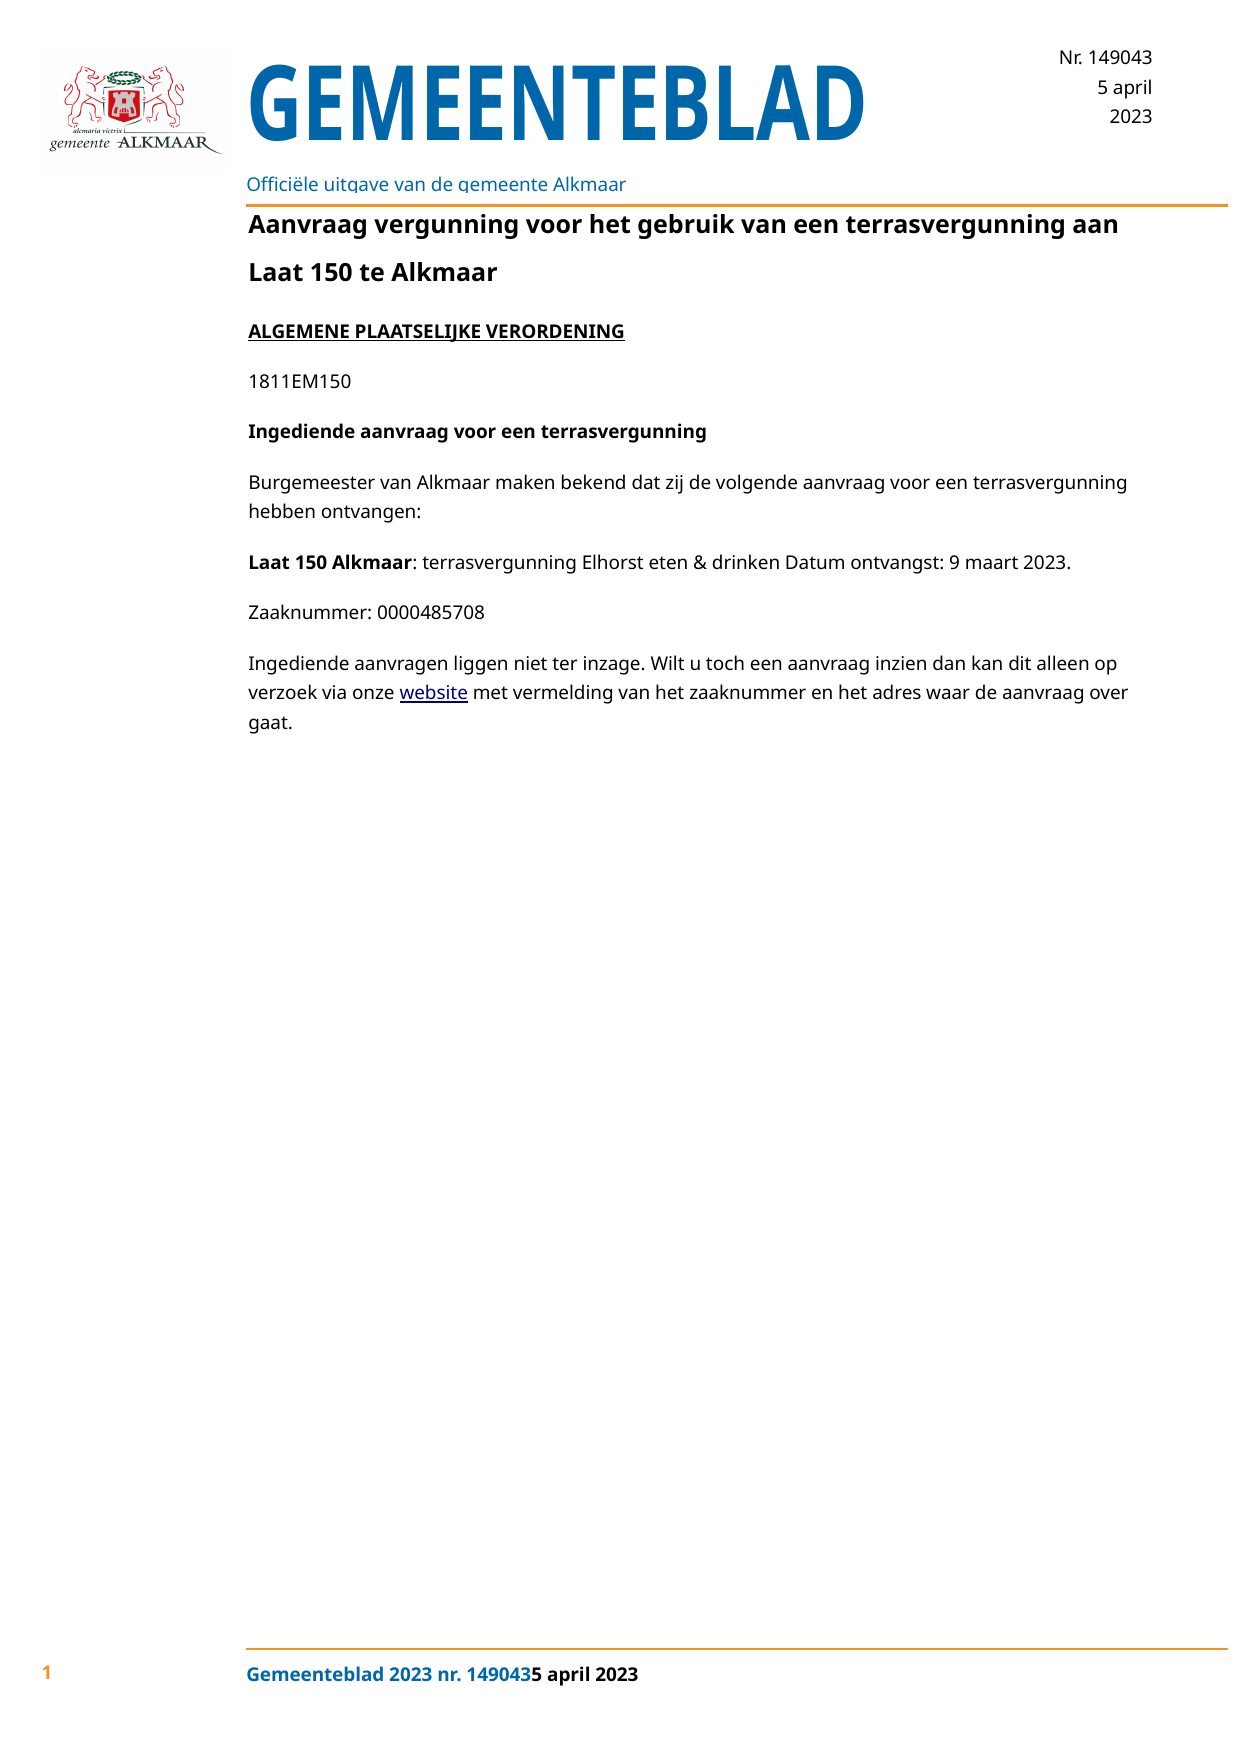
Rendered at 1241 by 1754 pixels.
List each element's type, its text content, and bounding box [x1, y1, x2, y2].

text 1811EM150 [248, 368, 1152, 394]
text Laat 150 Alkmaar: terrasvergunning Elhorst eten & drinken Datum ontvangst: 9 maart 2023. [248, 549, 1152, 575]
text ALGEMENE PLAATSELIJKE VERORDENING [248, 318, 1152, 344]
text Zaaknummer: 0000485708 [248, 599, 1152, 625]
text Ingediende aanvraag voor een terrasvergunning [248, 419, 1152, 444]
text Ingediende aanvragen liggen niet ter inzage. Wilt u toch een aanvraag inzien dan kan dit alleen op verzoek via onze website met vermelding van het zaaknummer en het adres waar de aanvraag over gaat. [248, 650, 1152, 735]
text Aanvraag vergunning voor het gebruik van een terrasvergunning aan Laat 150 te Alkmaar [248, 207, 1152, 288]
picture [41, 47, 231, 172]
text Burgemeester van Alkmaar maken bekend dat zij de volgende aanvraag voor een terrasvergunning hebben ontvangen: [248, 469, 1152, 524]
